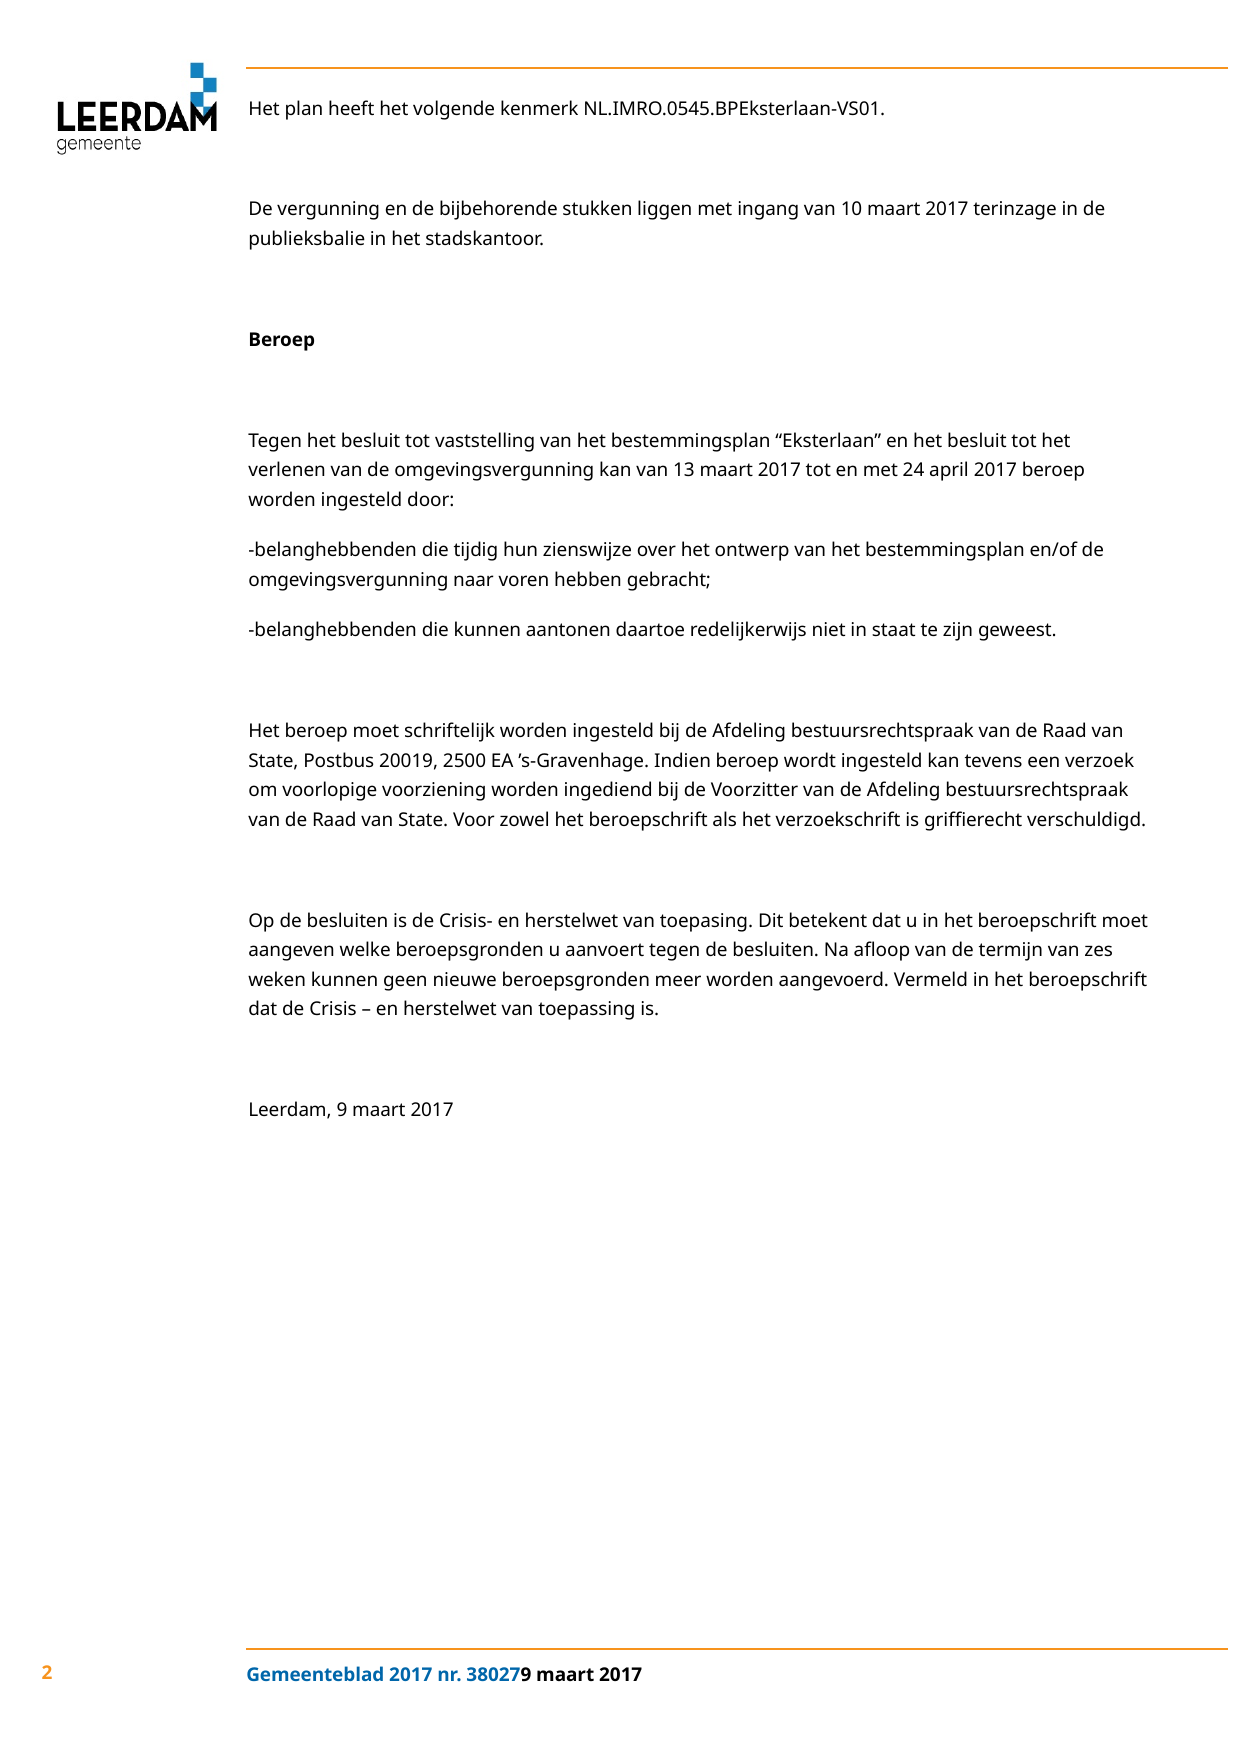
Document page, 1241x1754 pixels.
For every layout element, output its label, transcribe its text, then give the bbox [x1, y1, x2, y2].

text Het plan heeft het volgende kenmerk NL.IMRO.0545.BPEksterlaan-VS01. [248, 95, 1152, 121]
text Beroep [248, 326, 1152, 352]
text -belanghebbenden die tijdig hun zienswijze over het ontwerp van het bestemmingsplan en/of de omgevingsvergunning naar voren hebben gebracht; [248, 536, 1152, 592]
text Tegen het besluit tot vaststelling van het bestemmingsplan “Eksterlaan” en het besluit tot het verlenen van de omgevingsvergunning kan van 13 maart 2017 tot en met 24 april 2017 beroep worden ingesteld door: [248, 427, 1152, 512]
text Op de besluiten is de Crisis- en herstelwet van toepasing. Dit betekent dat u in het beroepschrift moet aangeven welke beroepsgronden u aanvoert tegen de besluiten. Na afloop van de termijn van zes weken kunnen geen nieuwe beroepsgronden meer worden aangevoerd. Vermeld in het beroepschrift dat de Crisis – en herstelwet van toepassing is. [248, 907, 1152, 1021]
text Het beroep moet schriftelijk worden ingesteld bij de Afdeling bestuursrechtspraak van de Raad van State, Postbus 20019, 2500 EA ’s-Gravenhage. Indien beroep wordt ingesteld kan tevens een verzoek om voorlopige voorziening worden ingediend bij de Voorzitter van de Afdeling bestuursrechtspraak van de Raad van State. Voor zowel het beroepschrift als het verzoekschrift is griffierecht verschuldigd. [248, 717, 1152, 832]
picture [41, 47, 231, 172]
text Leerdam, 9 maart 2017 [248, 1096, 1152, 1122]
text De vergunning en de bijbehorende stukken liggen met ingang van 10 maart 2017 terinzage in de publieksbalie in het stadskantoor. [248, 196, 1152, 251]
text -belanghebbenden die kunnen aantonen daartoe redelijkerwijs niet in staat te zijn geweest. [248, 616, 1152, 642]
